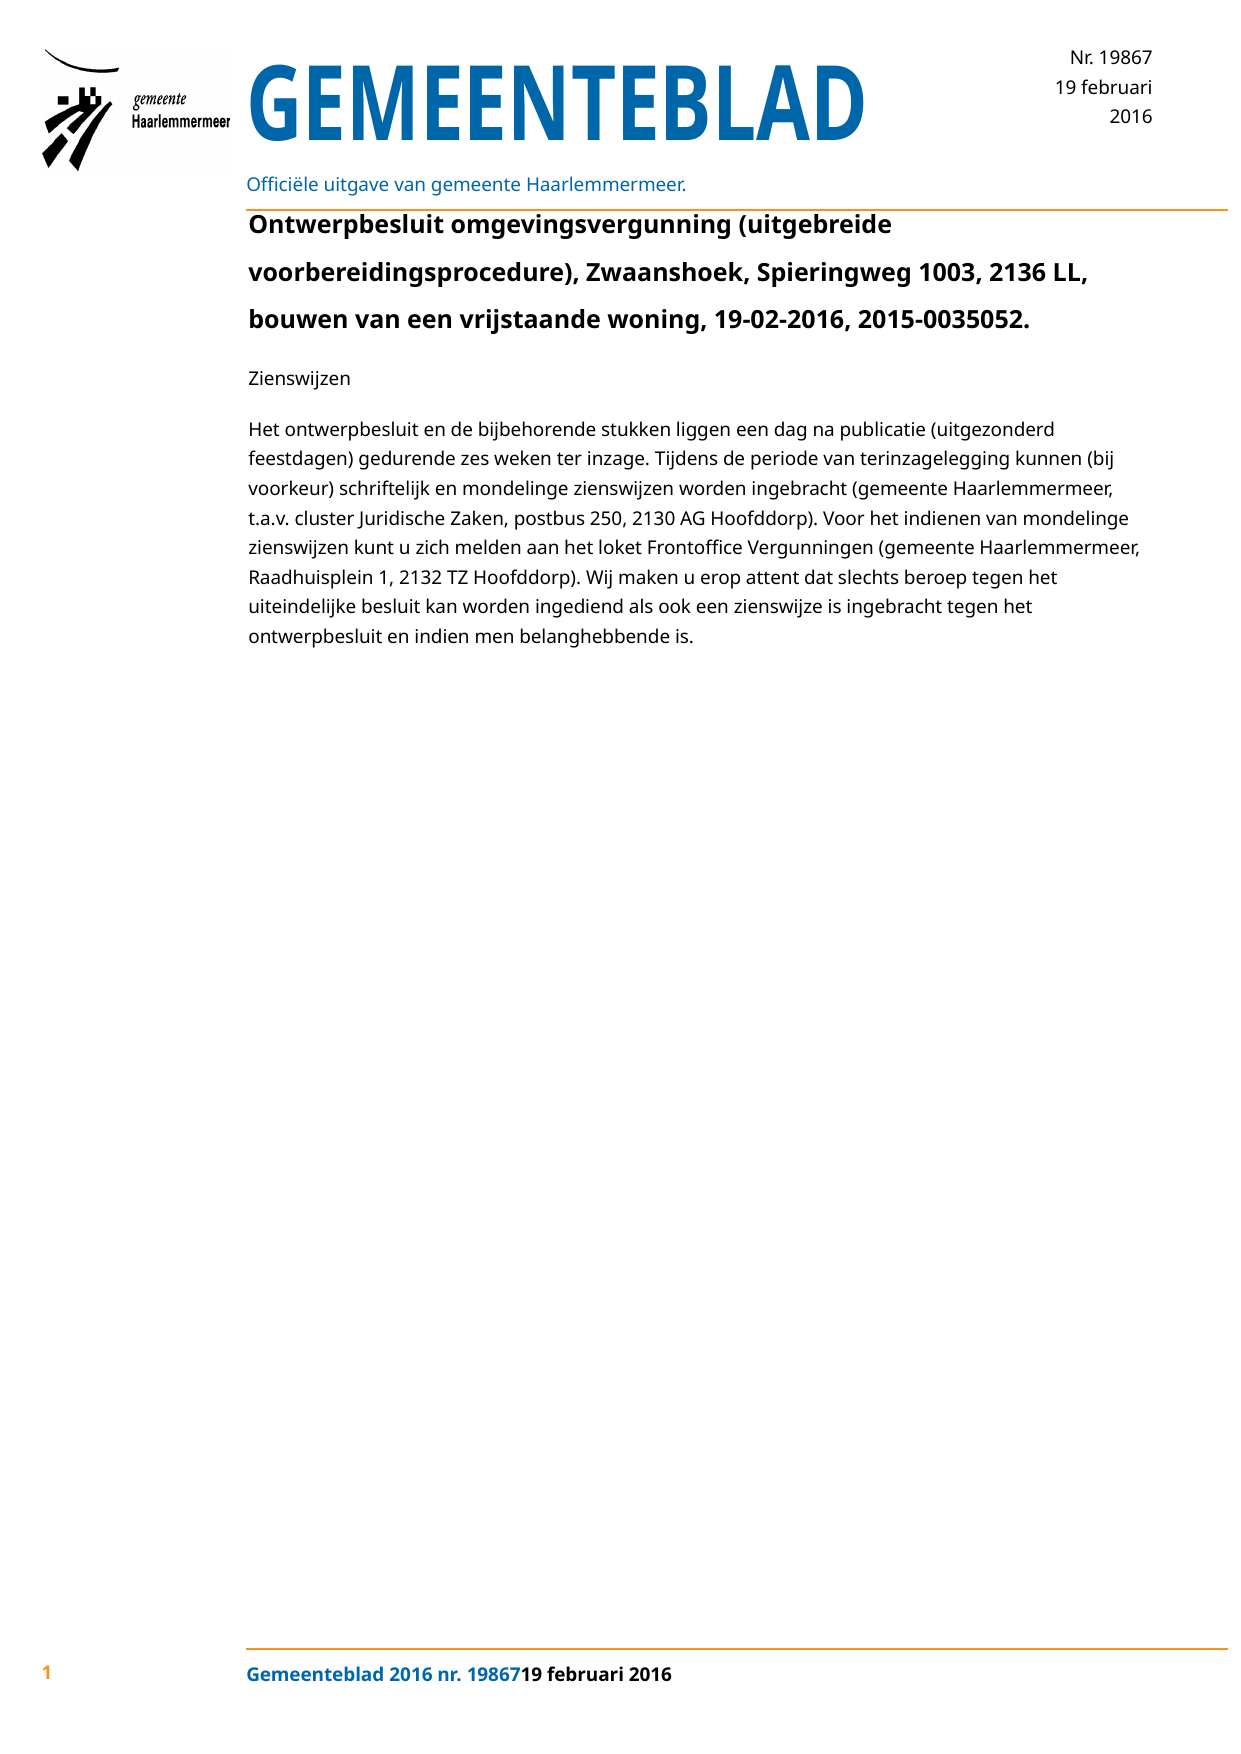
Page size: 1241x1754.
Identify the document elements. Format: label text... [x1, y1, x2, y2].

text Zienswijzen [248, 366, 1152, 391]
picture [41, 47, 231, 172]
text Ontwerpbesluit omgevingsvergunning (uitgebreide voorbereidingsprocedure), Zwaanshoek, Spieringweg 1003, 2136 LL, bouwen van een vrijstaande woning, 19-02-2016, 2015-0035052. [248, 211, 1152, 336]
text Het ontwerpbesluit en de bijbehorende stukken liggen een dag na publicatie (uitgezonderd feestdagen) gedurende zes weken ter inzage. Tijdens de periode van terinzagelegging kunnen (bij voorkeur) schriftelijk en mondelinge zienswijzen worden ingebracht (gemeente Haarlemmermeer, t.a.v. cluster Juridische Zaken, postbus 250, 2130 AG Hoofddorp). Voor het indienen van mondelinge zienswijzen kunt u zich melden aan het loket Frontoffice Vergunningen (gemeente Haarlemmermeer, Raadhuisplein 1, 2132 TZ Hoofddorp). Wij maken u erop attent dat slechts beroep tegen het uiteindelijke besluit kan worden ingediend als ook een zienswijze is ingebracht tegen het ontwerpbesluit en indien men belanghebbende is. [248, 416, 1152, 649]
